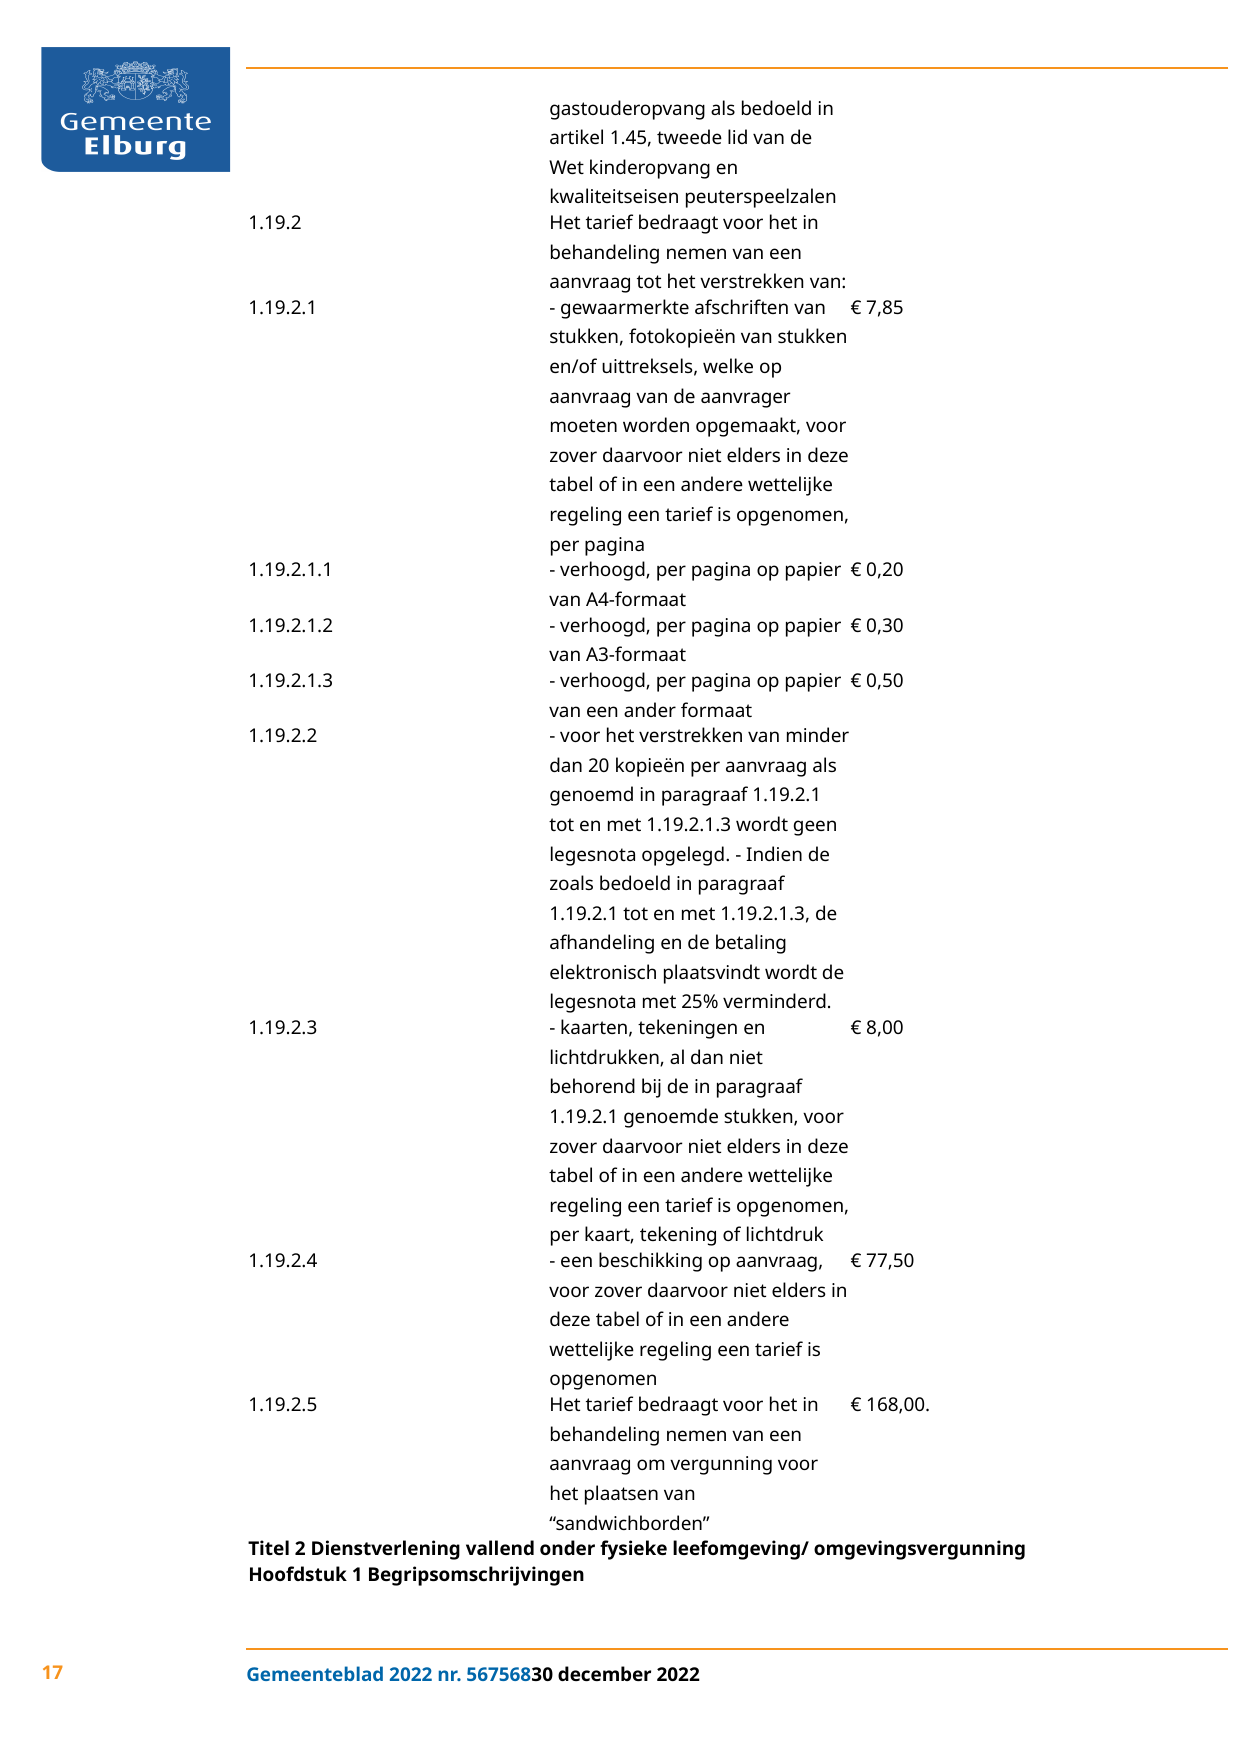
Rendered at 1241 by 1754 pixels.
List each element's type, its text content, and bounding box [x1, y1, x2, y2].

table_cell [850, 95, 1152, 209]
table_cell - gewaarmerkte afschriften van stukken, fotokopieën van stukken en/of uittreksels, welke op aanvraag van de aanvrager moeten worden opgemaakt, voor zover daarvoor niet elders in deze tabel of in een andere wettelijke regeling een tarief is opgenomen, per pagina [549, 294, 850, 557]
table_cell 1.19.2.1.3 [248, 667, 549, 722]
table_cell € 77,50 [850, 1247, 1152, 1391]
table_cell 1.19.2.2 [248, 723, 549, 1014]
table_cell Het tarief bedraagt voor het in behandeling nemen van een aanvraag tot het verstrekken van: [549, 209, 850, 294]
table_cell 1.19.2.1.2 [248, 612, 549, 667]
table_cell - een beschikking op aanvraag, voor zover daarvoor niet elders in deze tabel of in een andere wettelijke regeling een tarief is opgenomen [549, 1247, 850, 1391]
table_cell [850, 723, 1152, 1014]
table_cell - verhoogd, per pagina op papier van A3-formaat [549, 612, 850, 667]
table_cell € 0,20 [850, 557, 1152, 612]
table_cell 1.19.2.3 [248, 1015, 549, 1247]
table_cell € 0,30 [850, 612, 1152, 667]
table_cell - voor het verstrekken van minder dan 20 kopieën per aanvraag als genoemd in paragraaf 1.19.2.1 tot en met 1.19.2.1.3 wordt geen legesnota opgelegd. - Indien de zoals bedoeld in paragraaf 1.19.2.1 tot en met 1.19.2.1.3, de afhandeling en de betaling elektronisch plaatsvindt wordt de legesnota met 25% verminderd. [549, 723, 850, 1014]
table_cell Het tarief bedraagt voor het in behandeling nemen van een aanvraag om vergunning voor het plaatsen van “sandwichborden” [549, 1391, 850, 1535]
table_cell 1.19.2 [248, 209, 549, 294]
picture [41, 47, 231, 172]
table_cell € 168,00. [850, 1391, 1152, 1535]
table_cell 1.19.2.4 [248, 1247, 549, 1391]
table_cell [850, 209, 1152, 294]
table_cell - verhoogd, per pagina op papier van A4-formaat [549, 557, 850, 612]
table_cell gastouderopvang als bedoeld in artikel 1.45, tweede lid van de Wet kinderopvang en kwaliteitseisen peuterspeelzalen [549, 95, 850, 209]
table_cell Titel 2 Dienstverlening vallend onder fysieke leefomgeving/ omgevingsvergunning [248, 1535, 1152, 1561]
table_cell 1.19.2.1 [248, 294, 549, 557]
table_cell € 0,50 [850, 667, 1152, 722]
table_cell Hoofdstuk 1 Begripsomschrijvingen [248, 1561, 1152, 1587]
table_cell € 7,85 [850, 294, 1152, 557]
table_cell 1.19.2.5 [248, 1391, 549, 1535]
table_cell - verhoogd, per pagina op papier van een ander formaat [549, 667, 850, 722]
table_cell € 8,00 [850, 1015, 1152, 1247]
table_cell - kaarten, tekeningen en lichtdrukken, al dan niet behorend bij de in paragraaf 1.19.2.1 genoemde stukken, voor zover daarvoor niet elders in deze tabel of in een andere wettelijke regeling een tarief is opgenomen, per kaart, tekening of lichtdruk [549, 1015, 850, 1247]
table_cell [248, 95, 549, 209]
table_cell 1.19.2.1.1 [248, 557, 549, 612]
